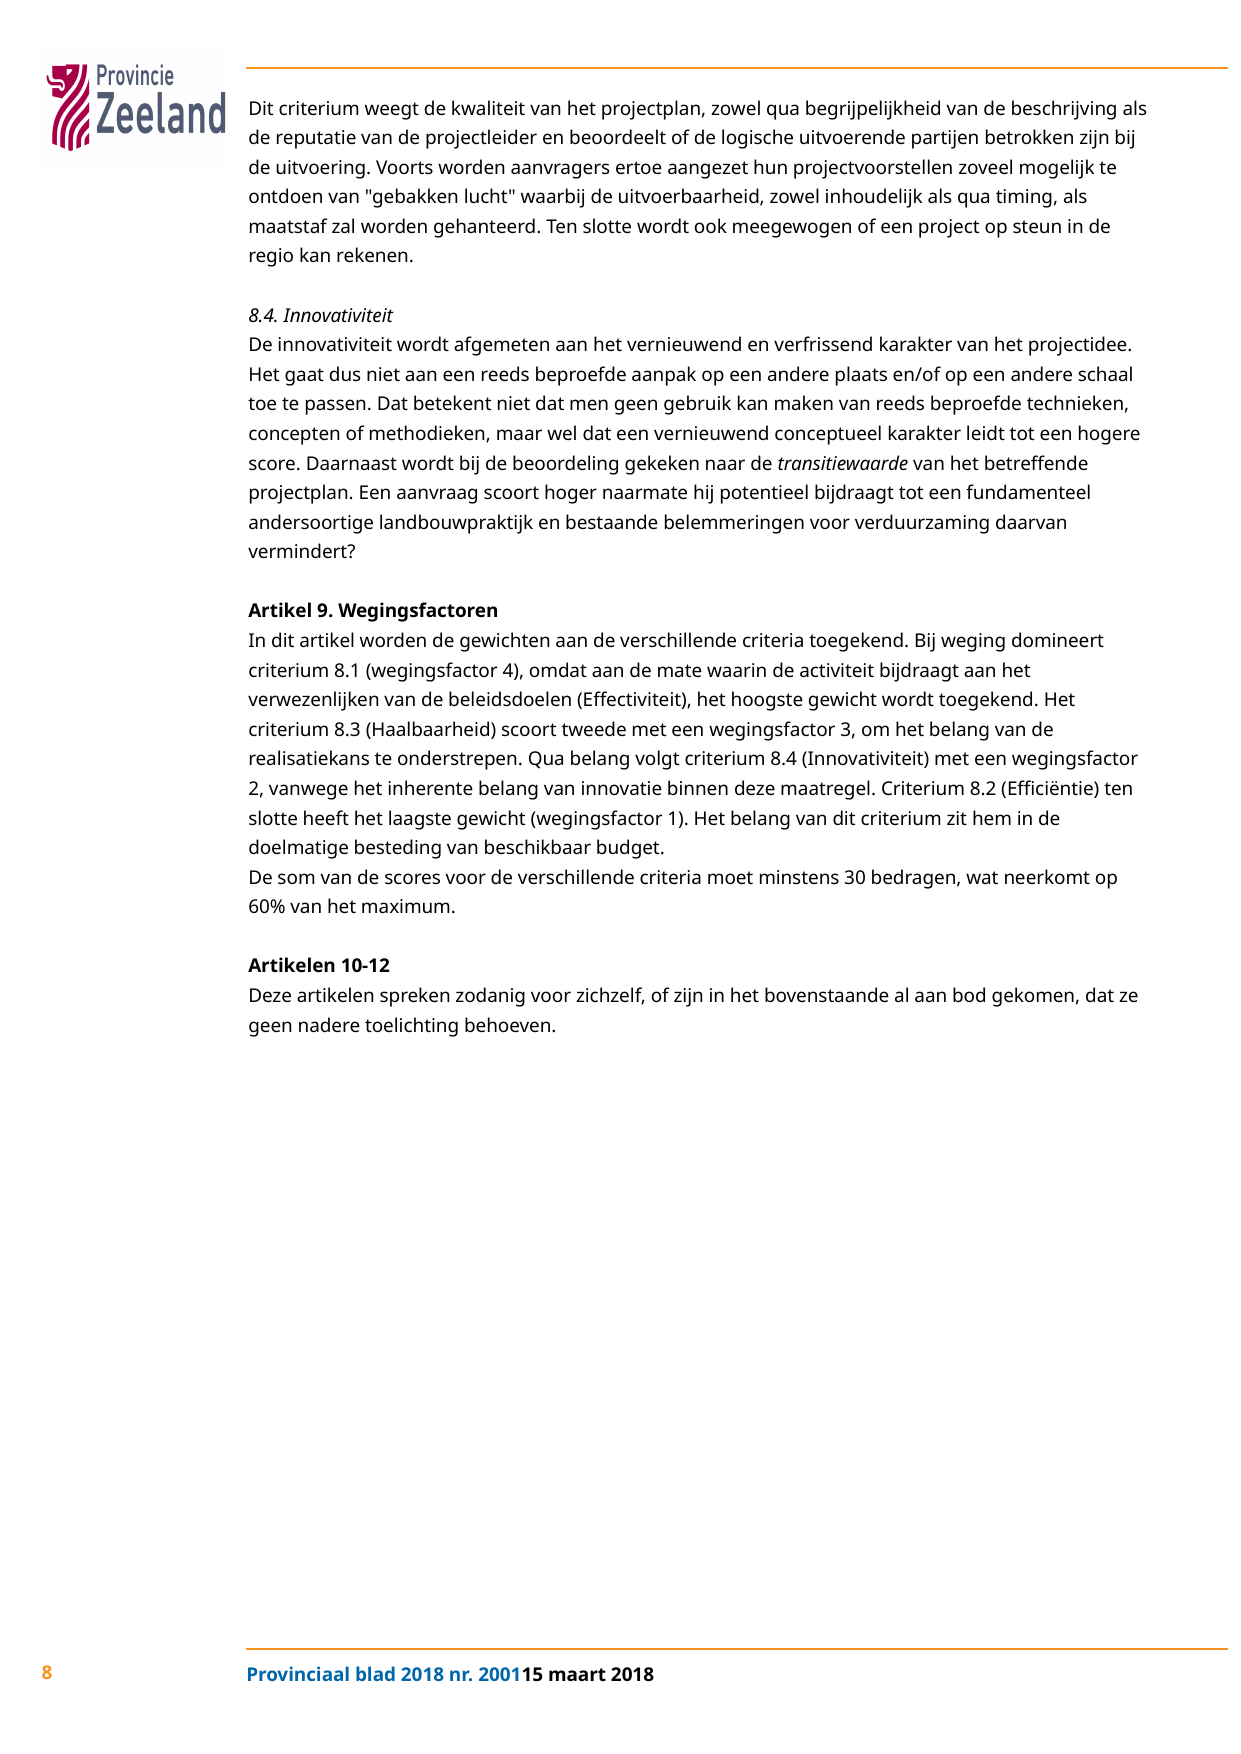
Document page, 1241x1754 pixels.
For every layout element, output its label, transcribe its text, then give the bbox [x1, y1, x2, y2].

text De som van de scores voor de verschillende criteria moet minstens 30 bedragen, wat neerkomt op 60% van het maximum. [248, 864, 1152, 919]
text Dit criterium weegt de kwaliteit van het projectplan, zowel qua begrijpelijkheid van de beschrijving als de reputatie van de projectleider en beoordeelt of de logische uitvoerende partijen betrokken zijn bij de uitvoering. Voorts worden aanvragers ertoe aangezet hun projectvoorstellen zoveel mogelijk te ontdoen van "gebakken lucht" waarbij de uitvoerbaarheid, zowel inhoudelijk als qua timing, als maatstaf zal worden gehanteerd. Ten slotte wordt ook meegewogen of een project op steun in de regio kan rekenen. [248, 95, 1152, 268]
text In dit artikel worden de gewichten aan de verschillende criteria toegekend. Bij weging domineert criterium 8.1 (wegingsfactor 4), omdat aan de mate waarin de activiteit bijdraagt aan het verwezenlijken van de beleidsdoelen (Effectiviteit), het hoogste gewicht wordt toegekend. Het criterium 8.3 (Haalbaarheid) scoort tweede met een wegingsfactor 3, om het belang van de realisatiekans te onderstrepen. Qua belang volgt criterium 8.4 (Innovativiteit) met een wegingsfactor 2, vanwege het inherente belang van innovatie binnen deze maatregel. Criterium 8.2 (Efficiëntie) ten slotte heeft het laagste gewicht (wegingsfactor 1). Het belang van dit criterium zit hem in de doelmatige besteding van beschikbaar budget. [248, 627, 1152, 860]
text Artikelen 10-12 [248, 953, 1152, 978]
picture [41, 47, 231, 172]
text Artikel 9. Wegingsfactoren [248, 598, 1152, 623]
text De innovativiteit wordt afgemeten aan het vernieuwend en verfrissend karakter van het projectidee. Het gaat dus niet aan een reeds beproefde aanpak op een andere plaats en/of op een andere schaal toe te passen. Dat betekent niet dat men geen gebruik kan maken van reeds beproefde technieken, concepten of methodieken, maar wel dat een vernieuwend conceptueel karakter leidt tot een hogere score. Daarnaast wordt bij de beoordeling gekeken naar de transitiewaarde van het betreffende projectplan. Een aanvraag scoort hoger naarmate hij potentieel bijdraagt tot een fundamenteel andersoortige landbouwpraktijk en bestaande belemmeringen voor verduurzaming daarvan vermindert? [248, 331, 1152, 564]
text 8.4. Innovativiteit [248, 302, 1152, 328]
text Deze artikelen spreken zodanig voor zichzelf, of zijn in het bovenstaande al aan bod gekomen, dat ze geen nadere toelichting behoeven. [248, 982, 1152, 1038]
